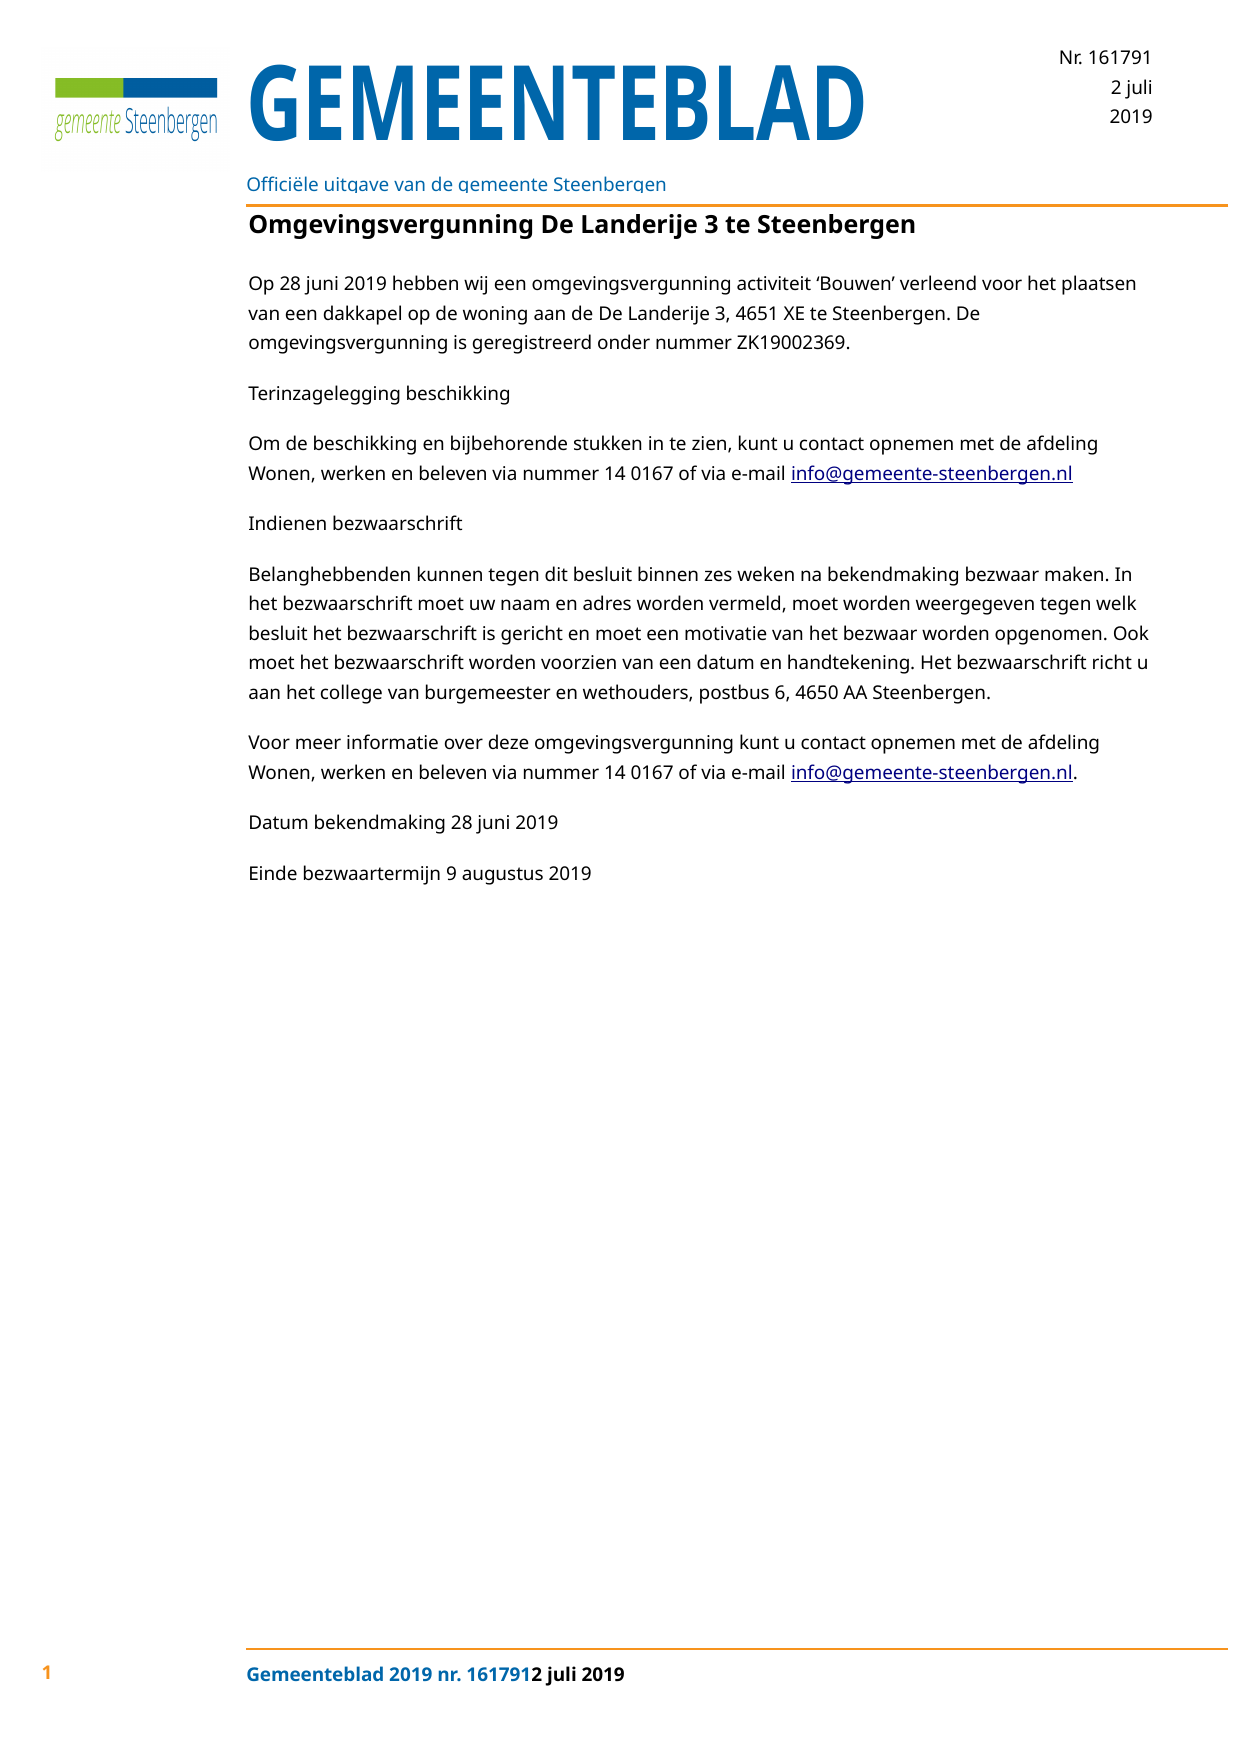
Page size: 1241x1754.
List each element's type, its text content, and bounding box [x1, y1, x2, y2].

text Terinzagelegging beschikking [248, 380, 1152, 406]
text Voor meer informatie over deze omgevingsvergunning kunt u contact opnemen met de afdeling Wonen, werken en beleven via nummer 14 0167 of via e-mail info@gemeente-steenbergen.nl. [248, 729, 1152, 785]
text Op 28 juni 2019 hebben wij een omgevingsvergunning activiteit ‘Bouwen’ verleend voor het plaatsen van een dakkapel op de woning aan de De Landerije 3, 4651 XE te Steenbergen. De omgevingsvergunning is geregistreerd onder nummer ZK19002369. [248, 270, 1152, 355]
text Omgevingsvergunning De Landerije 3 te Steenbergen [248, 207, 1152, 241]
text Om de beschikking en bijbehorende stukken in te zien, kunt u contact opnemen met de afdeling Wonen, werken en beleven via nummer 14 0167 of via e-mail info@gemeente-steenbergen.nl [248, 430, 1152, 486]
picture [41, 47, 231, 172]
text Indienen bezwaarschrift [248, 510, 1152, 536]
text Datum bekendmaking 28 juni 2019 [248, 809, 1152, 835]
text Einde bezwaartermijn 9 augustus 2019 [248, 860, 1152, 886]
text Belanghebbenden kunnen tegen dit besluit binnen zes weken na bekendmaking bezwaar maken. In het bezwaarschrift moet uw naam en adres worden vermeld, moet worden weergegeven tegen welk besluit het bezwaarschrift is gericht en moet een motivatie van het bezwaar worden opgenomen. Ook moet het bezwaarschrift worden voorzien van een datum en handtekening. Het bezwaarschrift richt u aan het college van burgemeester en wethouders, postbus 6, 4650 AA Steenbergen. [248, 561, 1152, 705]
